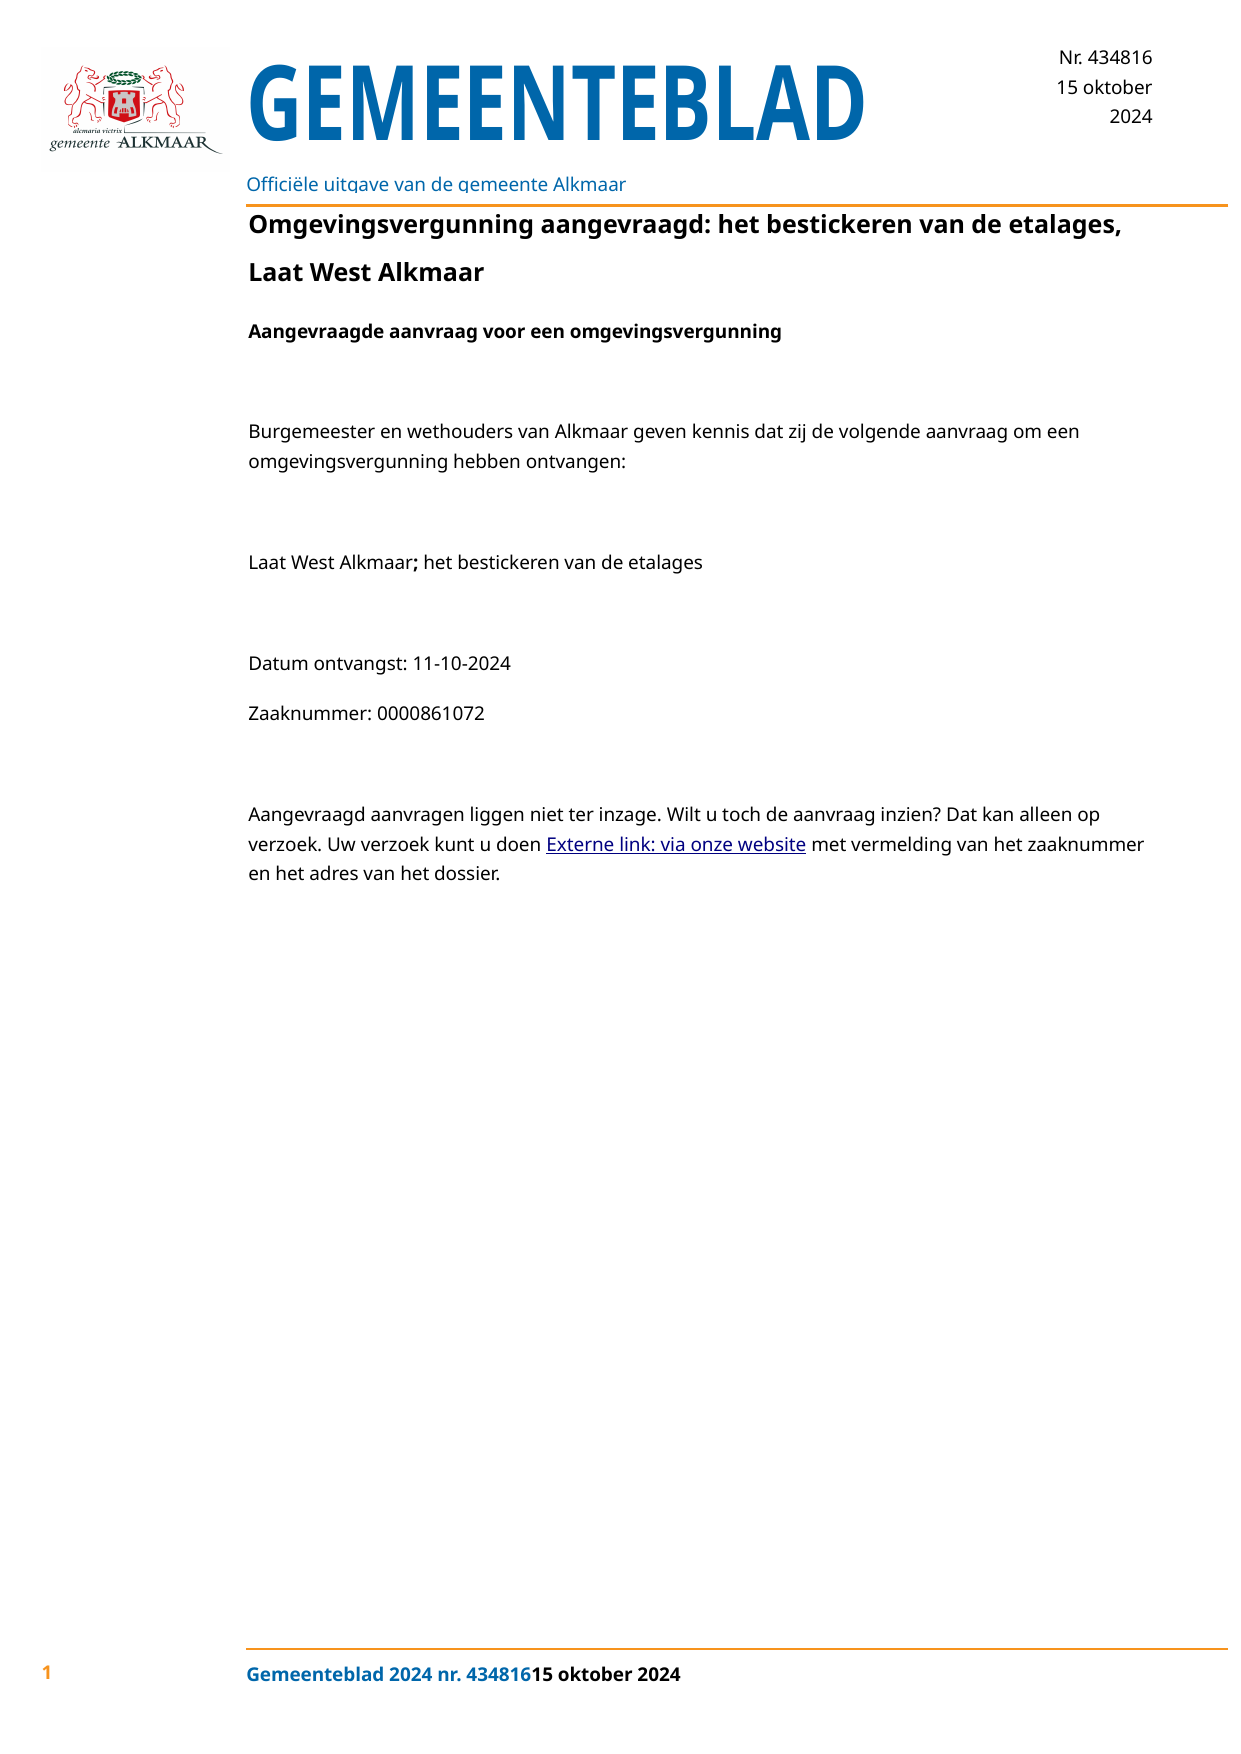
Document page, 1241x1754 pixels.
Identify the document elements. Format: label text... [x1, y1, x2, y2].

text Laat West Alkmaar; het bestickeren van de etalages [248, 549, 1152, 575]
text Aangevraagd aanvragen liggen niet ter inzage. Wilt u toch de aanvraag inzien? Dat kan alleen op verzoek. Uw verzoek kunt u doen Externe link: via onze website met vermelding van het zaaknummer en het adres van het dossier. [248, 801, 1152, 886]
picture [41, 47, 231, 172]
text Datum ontvangst: 11-10-2024 [248, 650, 1152, 676]
text Burgemeester en wethouders van Alkmaar geven kennis dat zij de volgende aanvraag om een omgevingsvergunning hebben ontvangen: [248, 419, 1152, 474]
text Omgevingsvergunning aangevraagd: het bestickeren van de etalages, Laat West Alkmaar [248, 207, 1152, 288]
text Aangevraagde aanvraag voor een omgevingsvergunning [248, 318, 1152, 344]
text Zaaknummer: 0000861072 [248, 700, 1152, 726]
